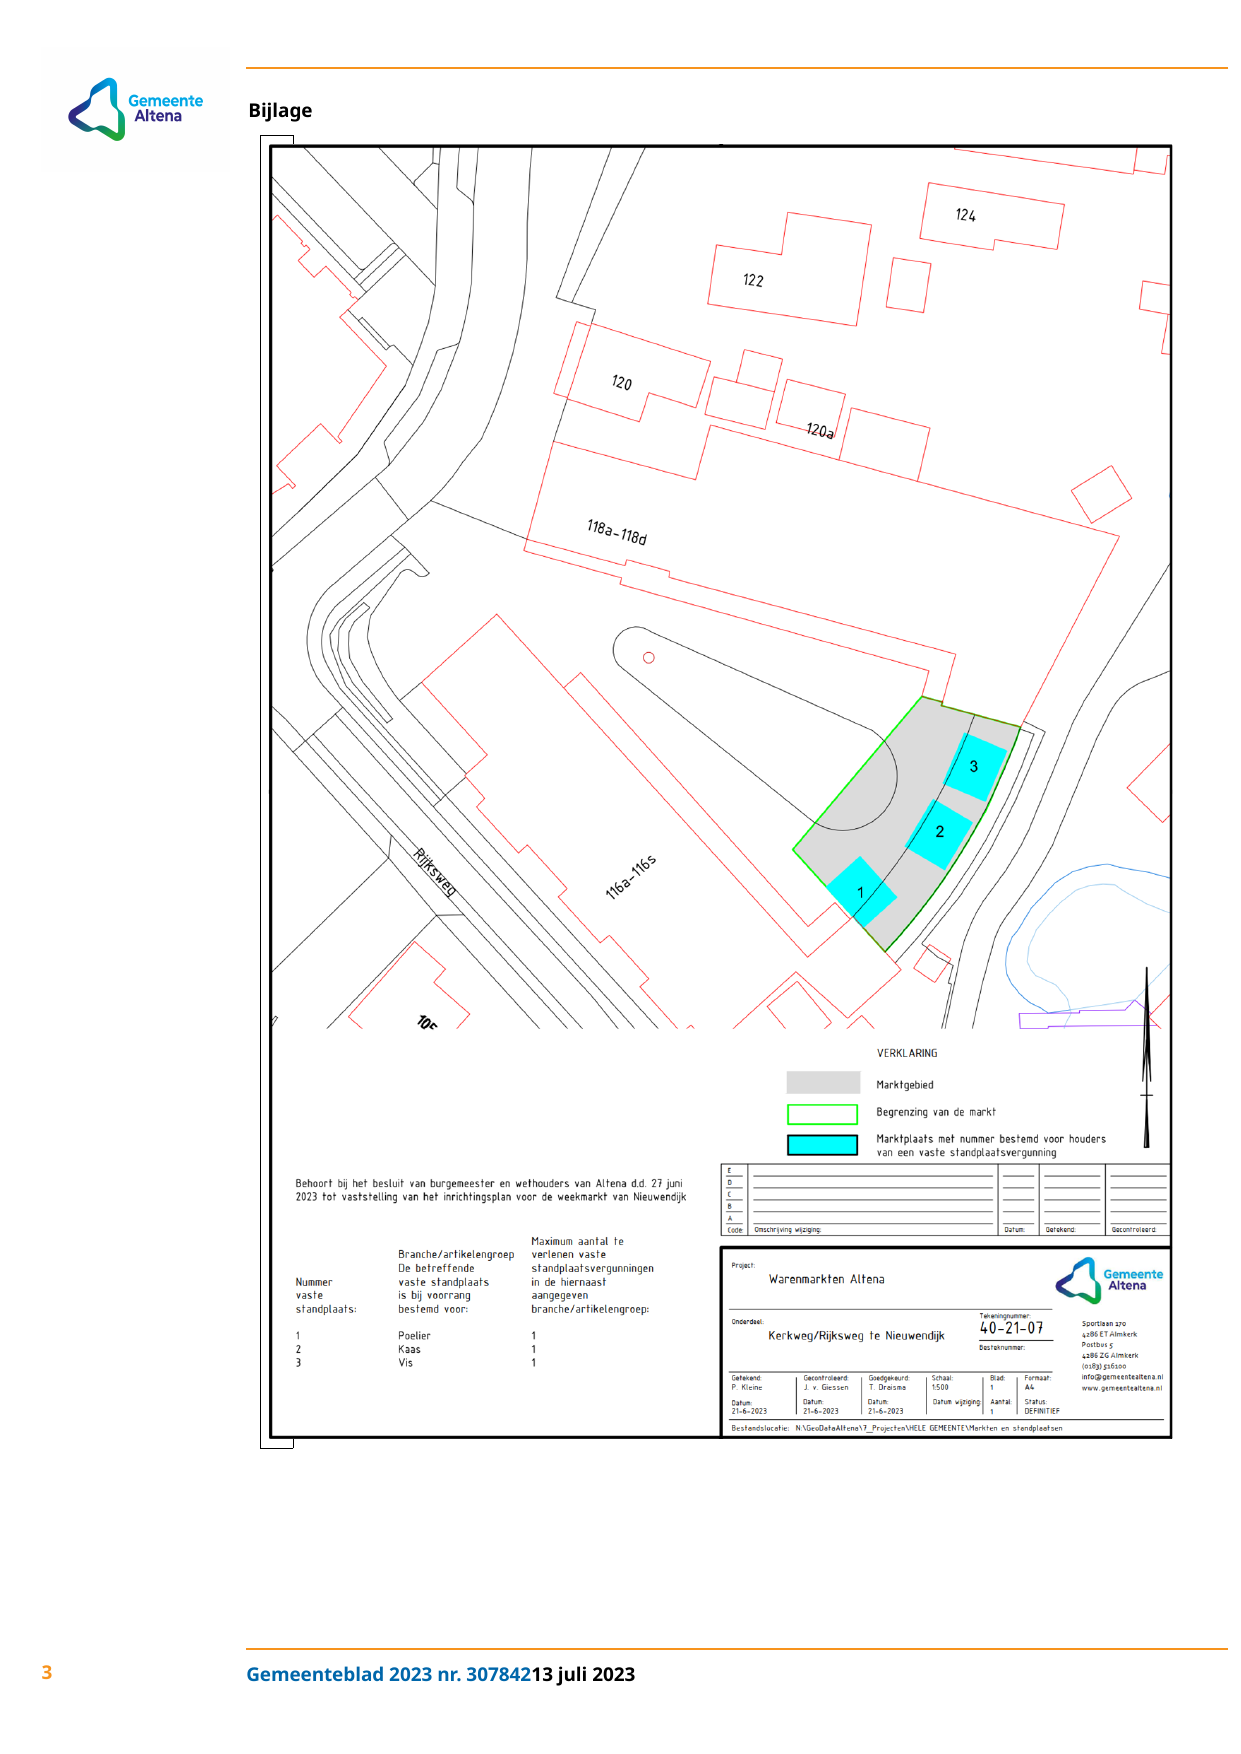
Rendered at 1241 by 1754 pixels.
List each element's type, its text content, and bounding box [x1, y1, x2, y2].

picture [268, 144, 1173, 1439]
picture [41, 47, 231, 172]
text Bijlage [248, 95, 1152, 123]
